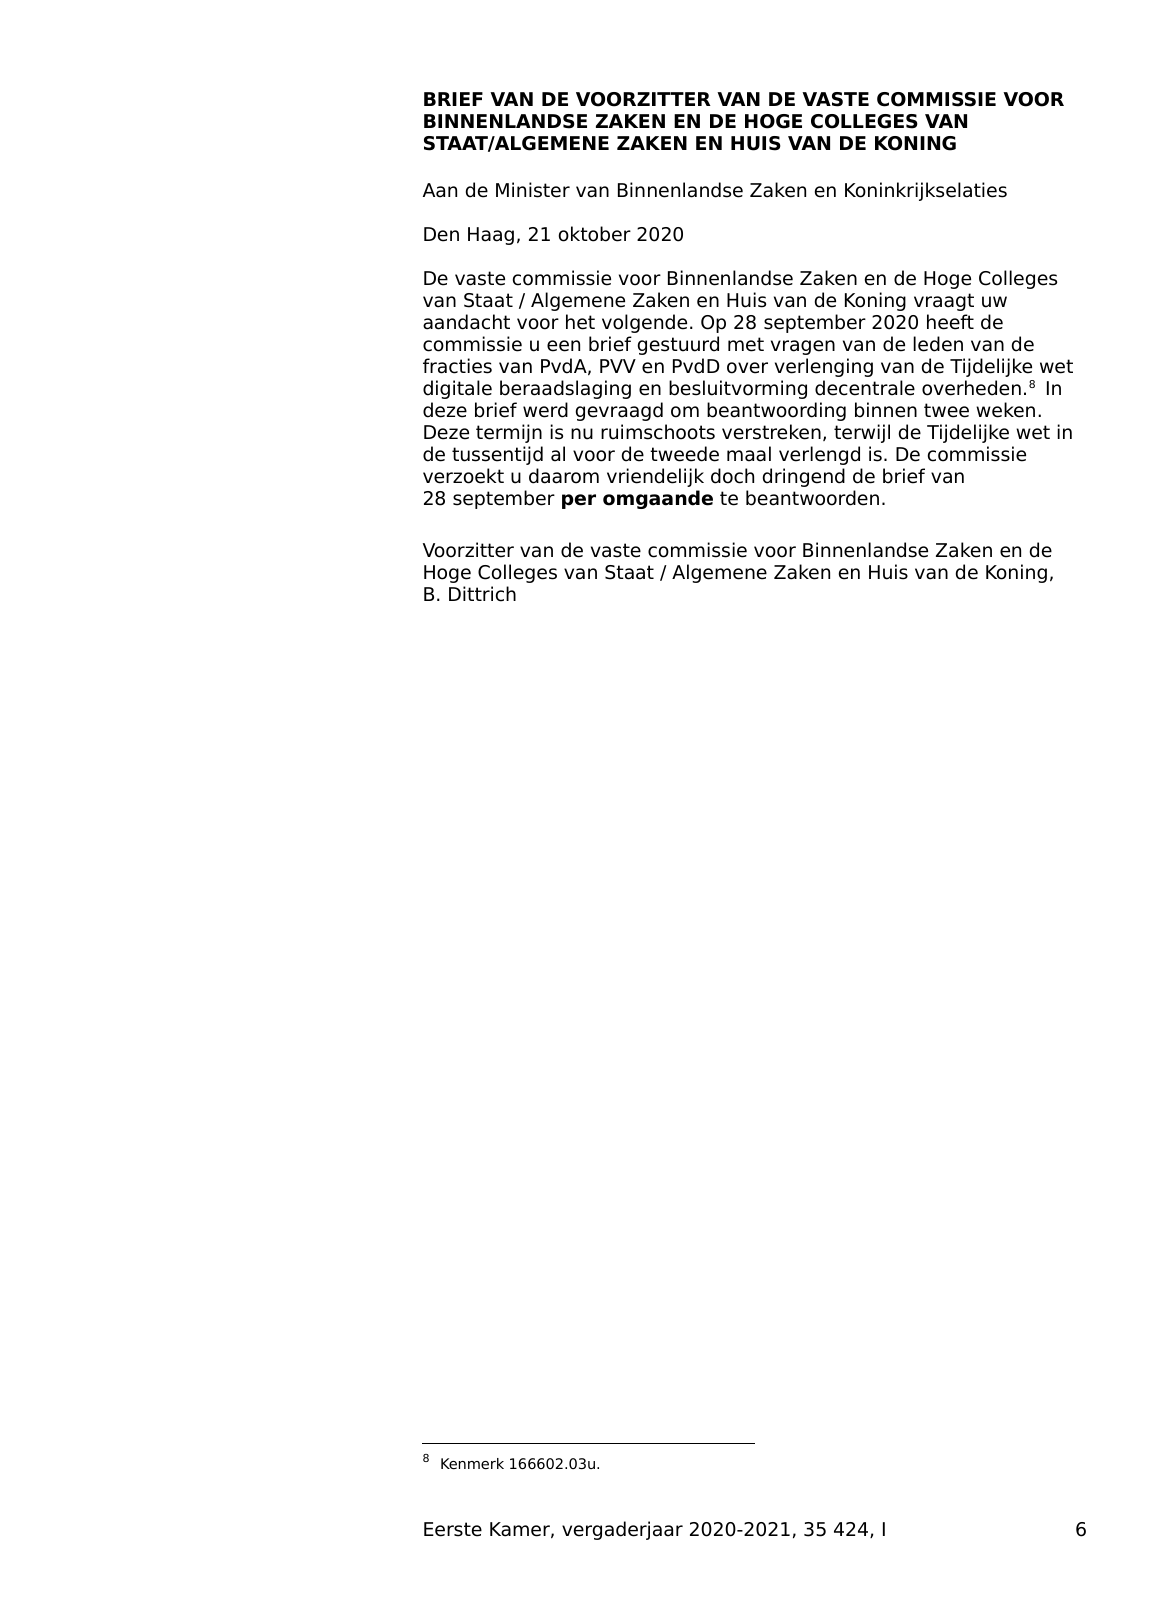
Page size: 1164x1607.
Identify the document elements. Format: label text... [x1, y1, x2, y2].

text De vaste commissie voor Binnenlandse Zaken en de Hoge Colleges van Staat / Algemene Zaken en Huis van de Koning vraagt uw aandacht voor het volgende. Op 28 september 2020 heeft de commissie u een brief gestuurd met vragen van de leden van de fracties van PvdA, PVV en PvdD over verlenging van de Tijdelijke wet digitale beraadslaging en besluitvorming decentrale overheden. In deze brief werd gevraagd om beantwoording binnen twee weken. Deze termijn is nu ruimschoots verstreken, terwijl de Tijdelijke wet in de tussentijd al voor de tweede maal verlengd is. De commissie verzoekt u daarom vriendelijk doch dringend de brief van 28 september per omgaande te beantwoorden. [422, 268, 1087, 510]
text Aan de Minister van Binnenlandse Zaken en Koninkrijkselaties [422, 180, 1087, 202]
subtitle BRIEF VAN DE VOORZITTER VAN DE VASTE COMMISSIE VOOR BINNENLANDSE ZAKEN EN DE HOGE COLLEGES VAN STAAT/ALGEMENE ZAKEN EN HUIS VAN DE KONING [422, 89, 1087, 155]
text Den Haag, 21 oktober 2020 [422, 224, 1087, 246]
text Kenmerk 166602.03u. [422, 1452, 1087, 1474]
text Voorzitter van de vaste commissie voor Binnenlandse Zaken en de Hoge Colleges van Staat / Algemene Zaken en Huis van de Koning, B. Dittrich [422, 540, 1087, 606]
